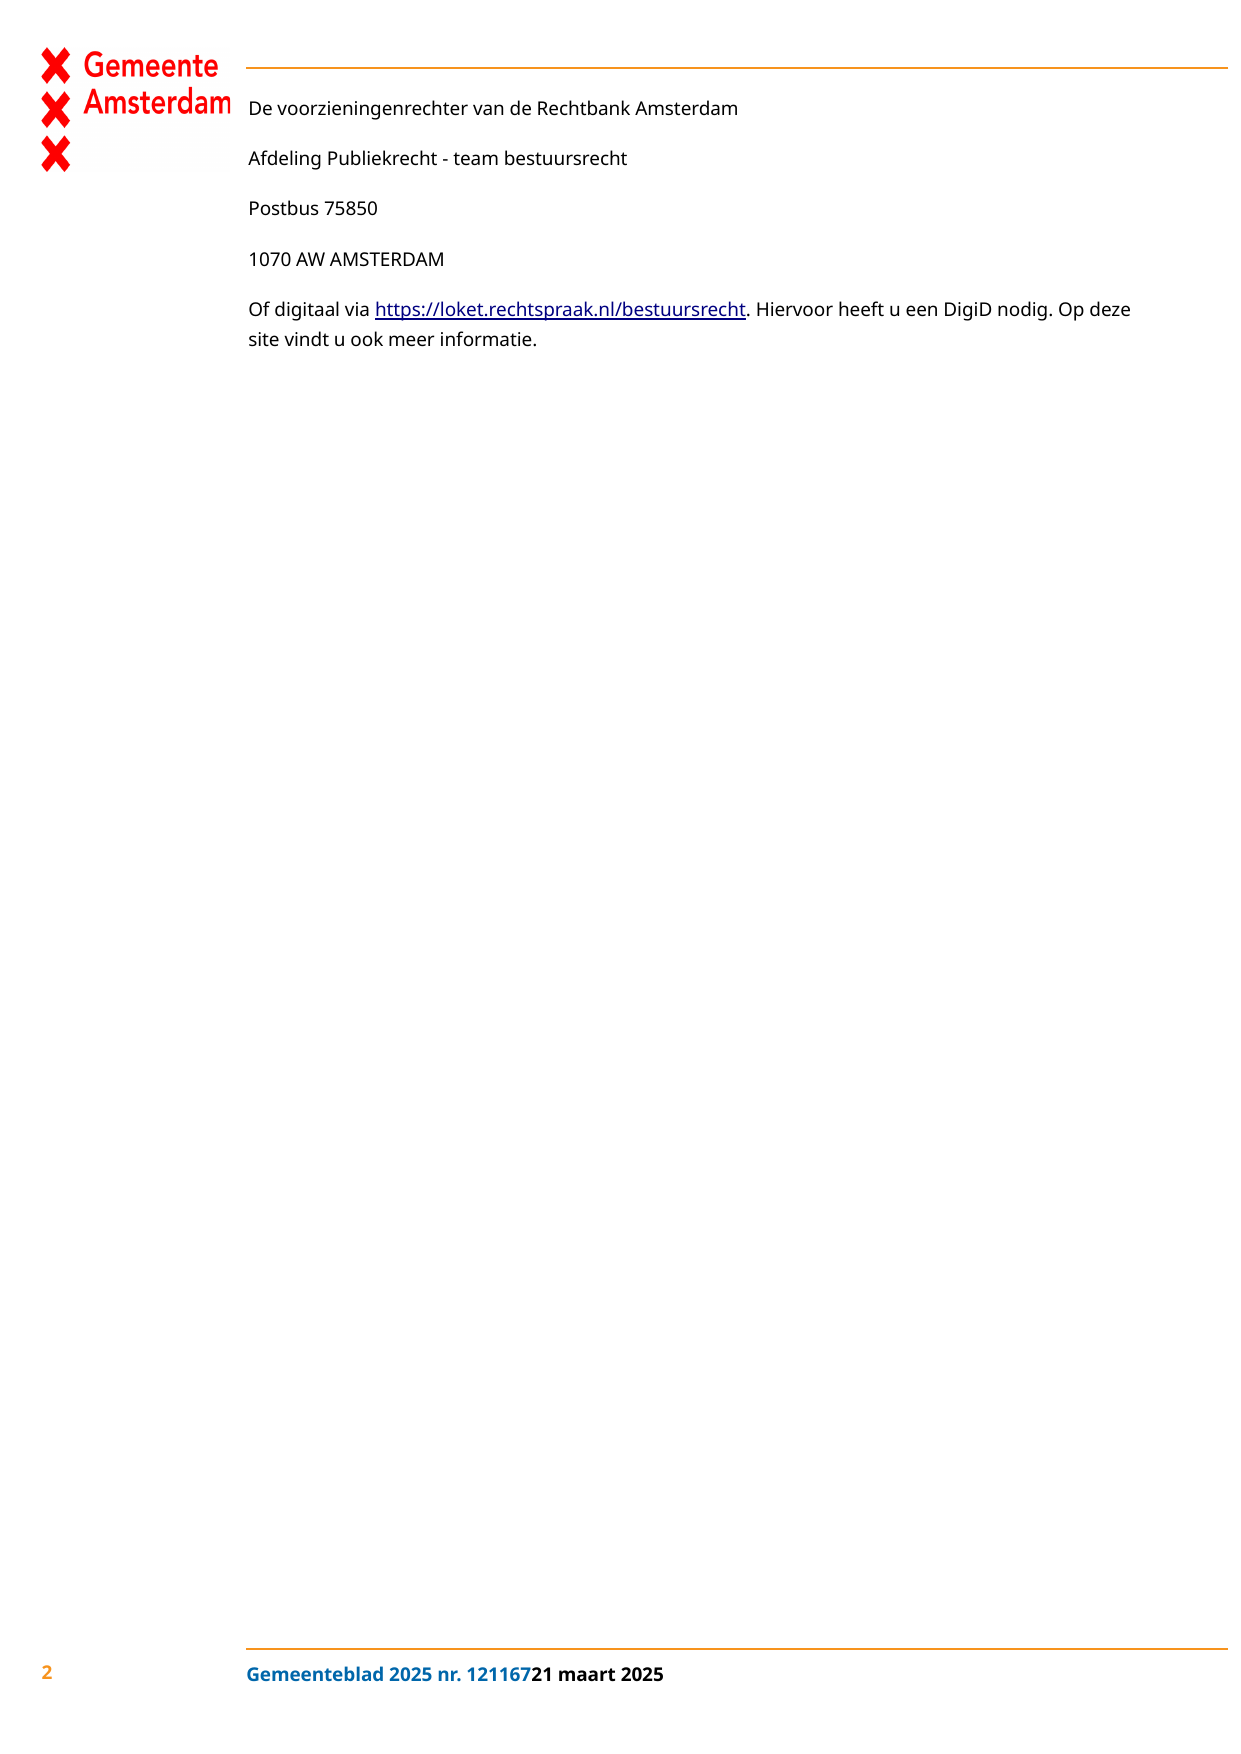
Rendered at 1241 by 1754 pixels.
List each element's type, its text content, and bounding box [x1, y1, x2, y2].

text Postbus 75850 [248, 196, 1152, 221]
text De voorzieningenrechter van de Rechtbank Amsterdam [248, 95, 1152, 121]
text Of digitaal via https://loket.rechtspraak.nl/bestuursrecht. Hiervoor heeft u een DigiD nodig. Op deze site vindt u ook meer informatie. [248, 296, 1152, 352]
text 1070 AW AMSTERDAM [248, 246, 1152, 272]
text Afdeling Publiekrecht - team bestuursrecht [248, 145, 1152, 171]
picture [41, 47, 231, 172]
